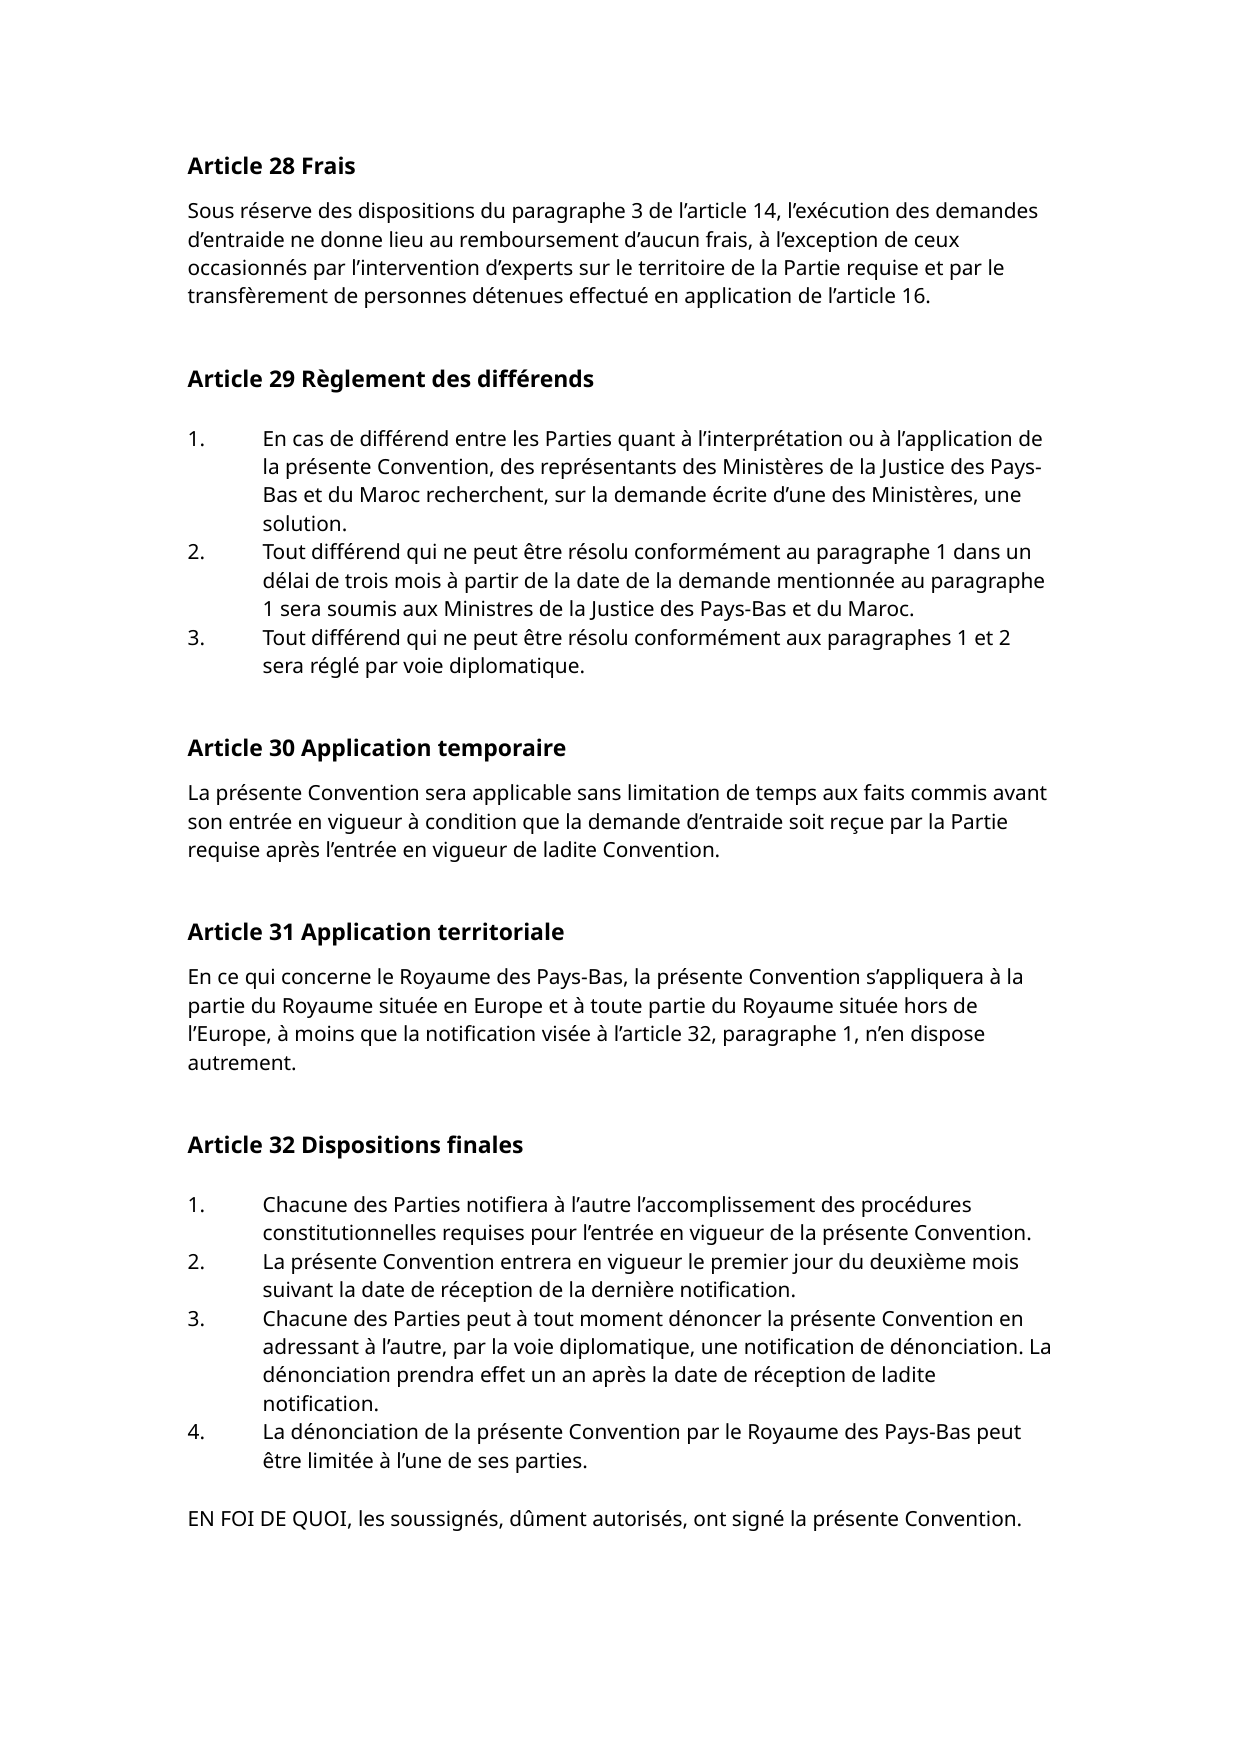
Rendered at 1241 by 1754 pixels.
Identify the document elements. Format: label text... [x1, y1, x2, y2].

subtitle Article 31 Application territoriale [187, 916, 1053, 947]
list Chacune des Parties notifiera à l’autre l’accomplissement des procédures constitutionnelles requises pour l’entrée en vigueur de la présente Convention. [187, 1190, 1053, 1247]
subtitle Article 29 Règlement des différends [187, 362, 1053, 394]
text Sous réserve des dispositions du paragraphe 3 de l’article 14, l’exécution des demandes d’entraide ne donne lieu au remboursement d’aucun frais, à l’exception de ceux occasionnés par l’intervention d’experts sur le territoire de la Partie requise et par le transfèrement de personnes détenues effectué en application de l’article 16. [187, 196, 1053, 310]
list Tout différend qui ne peut être résolu conformément aux paragraphes 1 et 2 sera réglé par voie diplomatique. [187, 623, 1053, 680]
list Tout différend qui ne peut être résolu conformément au paragraphe 1 dans un délai de trois mois à partir de la date de la demande mentionnée au paragraphe 1 sera soumis aux Ministres de la Justice des Pays-Bas et du Maroc. [187, 537, 1053, 623]
list Chacune des Parties peut à tout moment dénoncer la présente Convention en adressant à l’autre, par la voie diplomatique, une notification de dénonciation. La dénonciation prendra effet un an après la date de réception de ladite notification. [187, 1304, 1053, 1417]
list En cas de différend entre les Parties quant à l’interprétation ou à l’application de la présente Convention, des représentants des Ministères de la Justice des Pays-Bas et du Maroc recherchent, sur la demande écrite d’une des Ministères, une solution. [187, 424, 1053, 537]
text La présente Convention sera applicable sans limitation de temps aux faits commis avant son entrée en vigueur à condition que la demande d’entraide soit reçue par la Partie requise après l’entrée en vigueur de ladite Convention. [187, 778, 1053, 864]
list La présente Convention entrera en vigueur le premier jour du deuxième mois suivant la date de réception de la dernière notification. [187, 1247, 1053, 1304]
subtitle Article 32 Dispositions finales [187, 1129, 1053, 1160]
list La dénonciation de la présente Convention par le Royaume des Pays-Bas peut être limitée à l’une de ses parties. [187, 1417, 1053, 1474]
subtitle Article 28 Frais [187, 150, 1053, 181]
text En ce qui concerne le Royaume des Pays-Bas, la présente Convention s’appliquera à la partie du Royaume située en Europe et à toute partie du Royaume située hors de l’Europe, à moins que la notification visée à l’article 32, paragraphe 1, n’en dispose autrement. [187, 962, 1053, 1076]
text EN FOI DE QUOI, les soussignés, dûment autorisés, ont signé la présente Convention. [187, 1504, 1053, 1533]
subtitle Article 30 Application temporaire [187, 732, 1053, 763]
